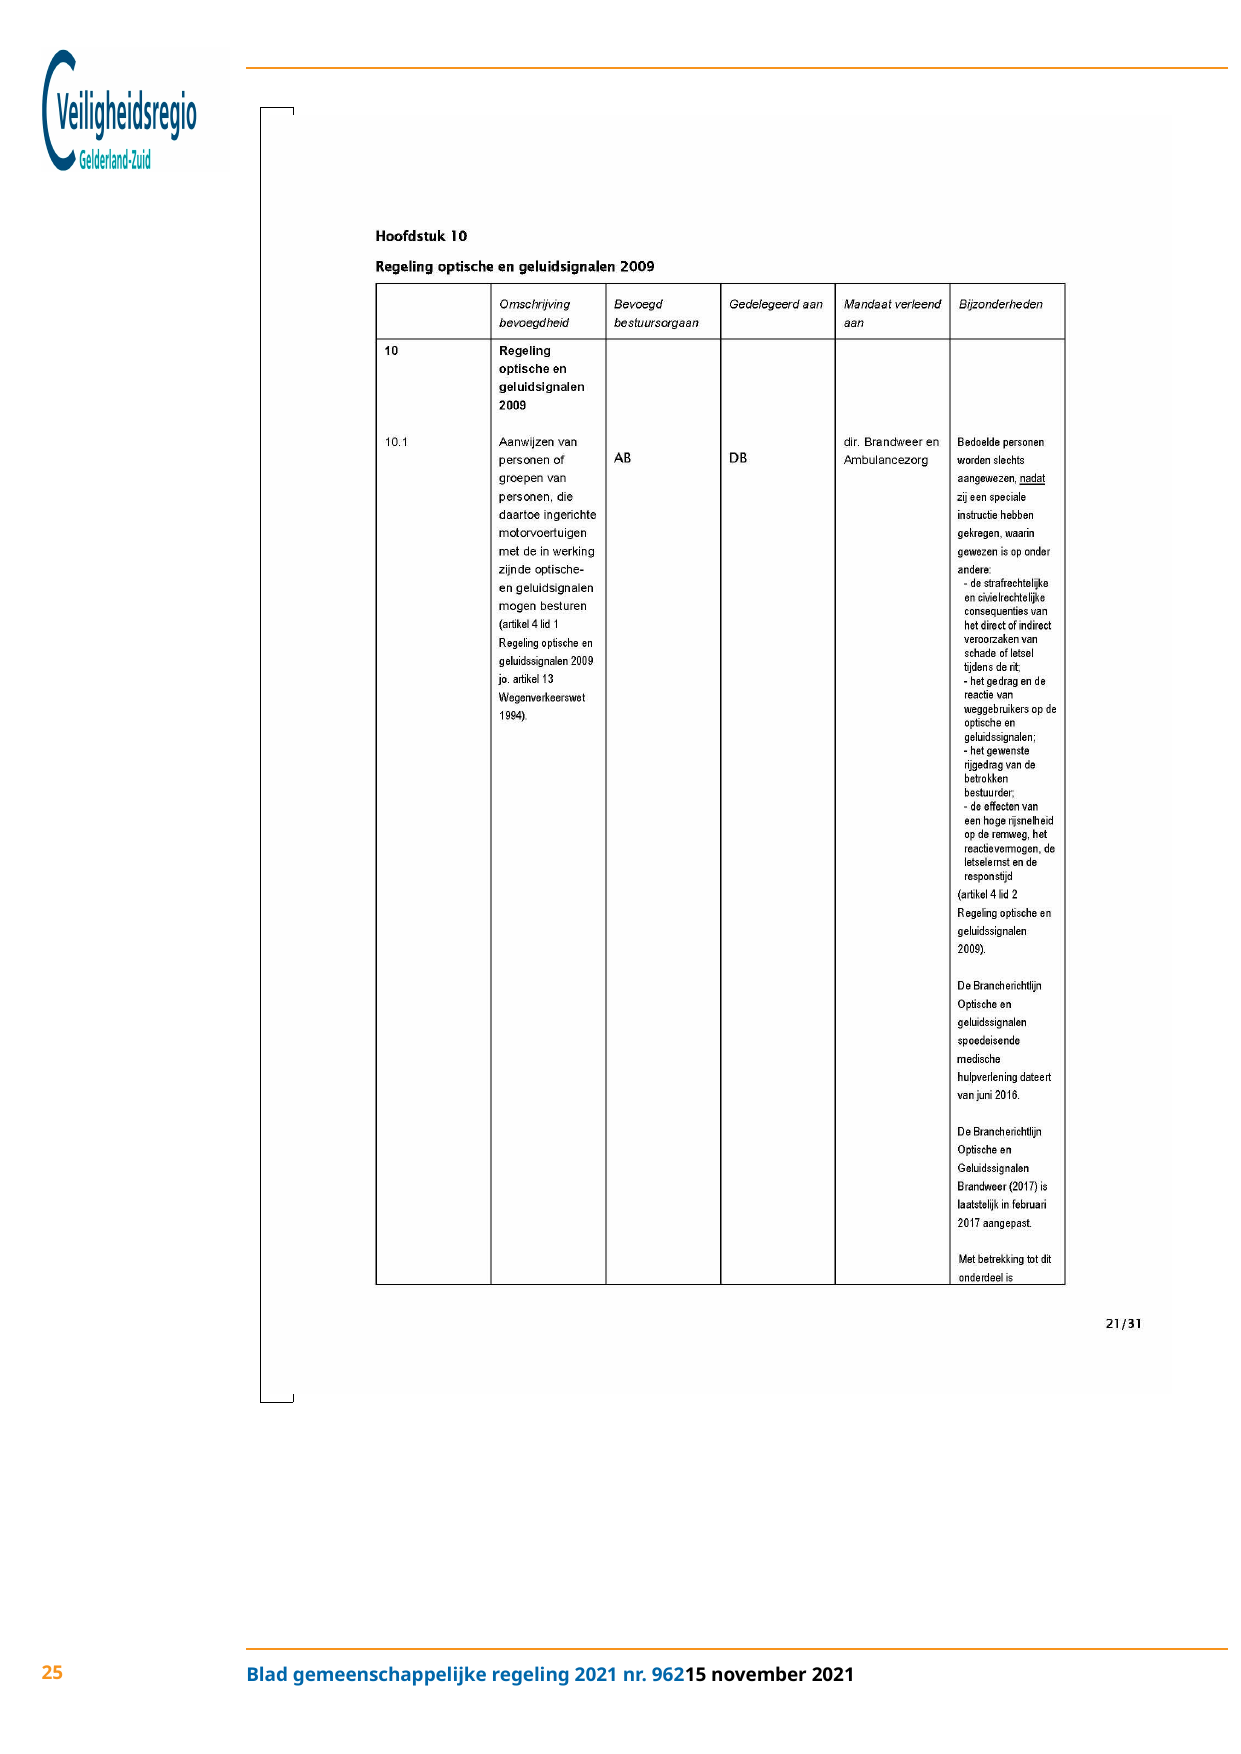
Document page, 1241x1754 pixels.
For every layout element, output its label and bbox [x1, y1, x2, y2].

picture [268, 115, 1173, 1394]
picture [41, 47, 231, 172]
